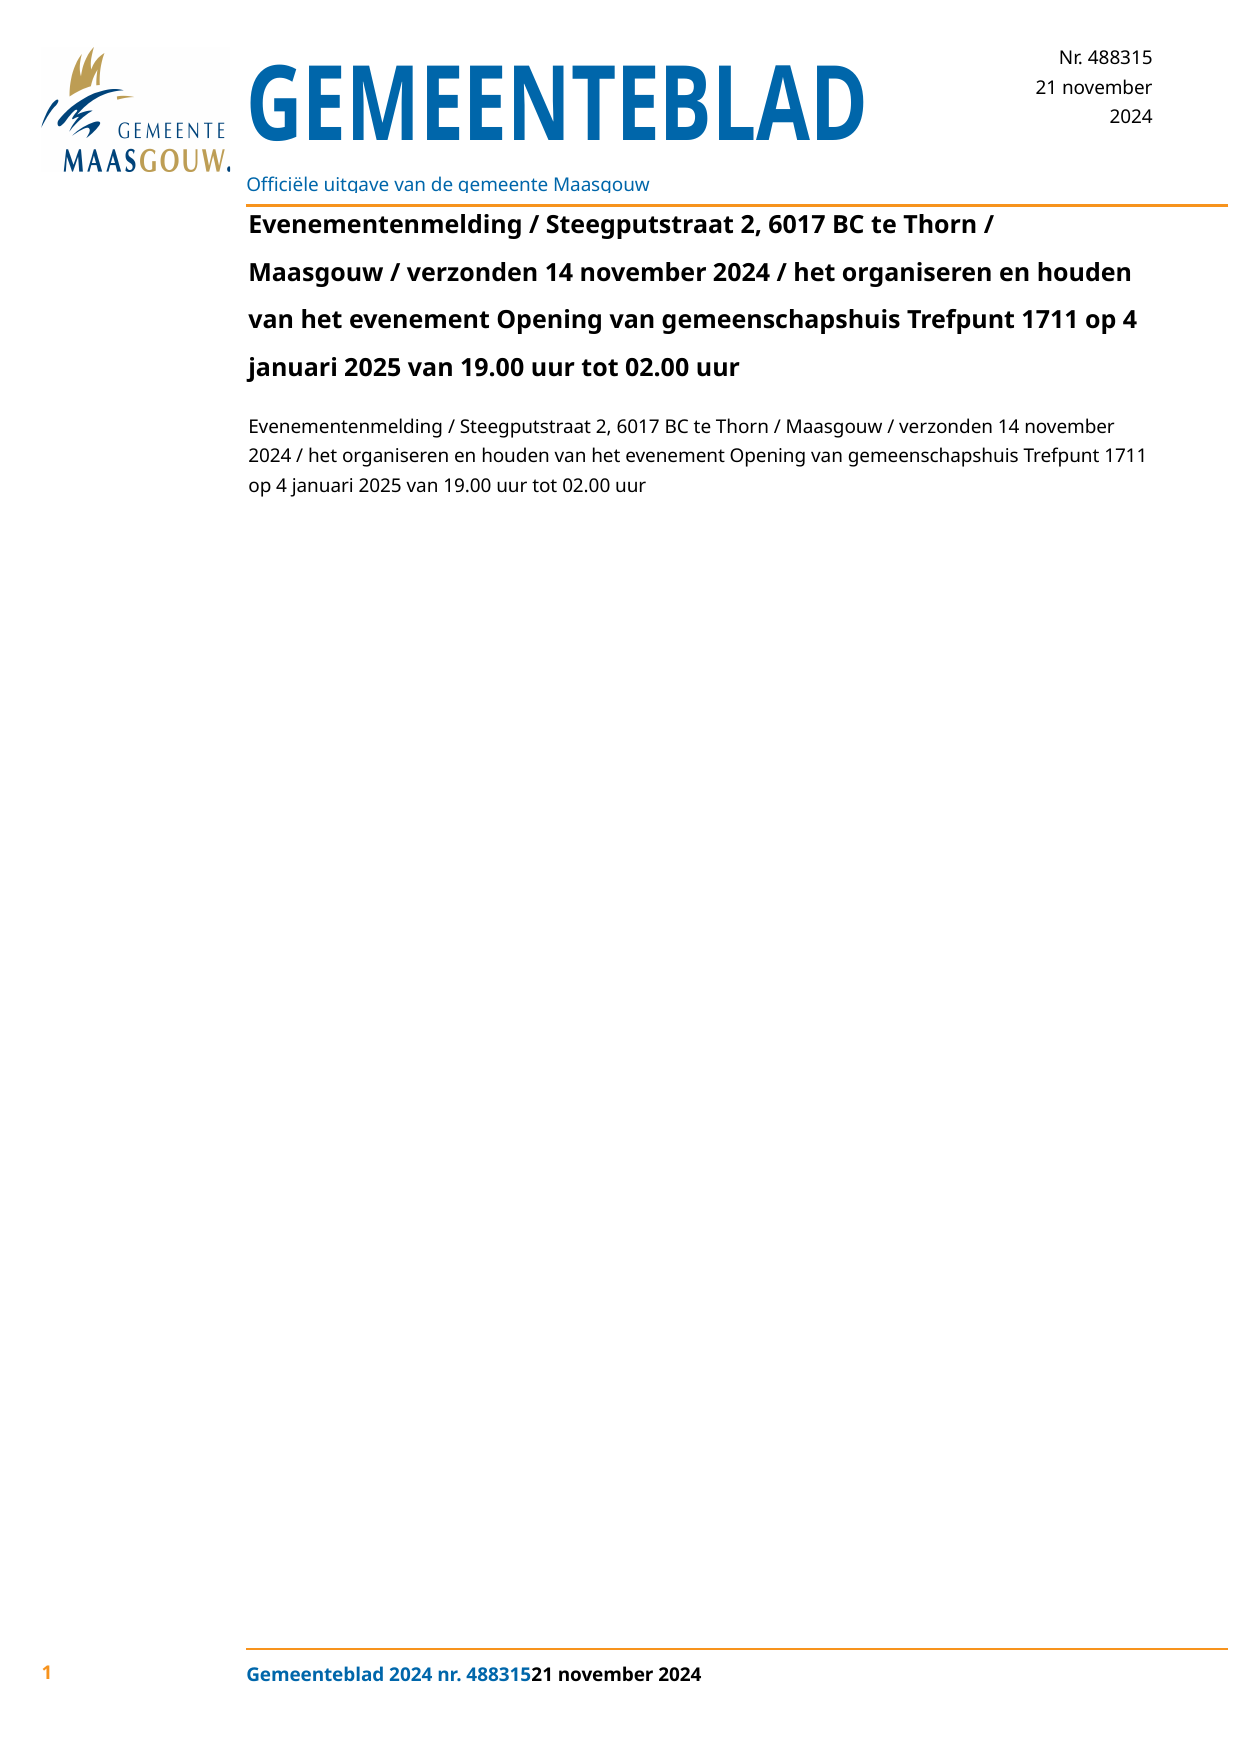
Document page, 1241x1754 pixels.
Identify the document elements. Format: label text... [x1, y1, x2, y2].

picture [41, 47, 231, 172]
text Evenementenmelding / Steegputstraat 2, 6017 BC te Thorn / Maasgouw / verzonden 14 november 2024 / het organiseren en houden van het evenement Opening van gemeenschapshuis Trefpunt 1711 op 4 januari 2025 van 19.00 uur tot 02.00 uur [248, 207, 1152, 384]
text Evenementenmelding / Steegputstraat 2, 6017 BC te Thorn / Maasgouw / verzonden 14 november 2024 / het organiseren en houden van het evenement Opening van gemeenschapshuis Trefpunt 1711 op 4 januari 2025 van 19.00 uur tot 02.00 uur [248, 413, 1152, 498]
